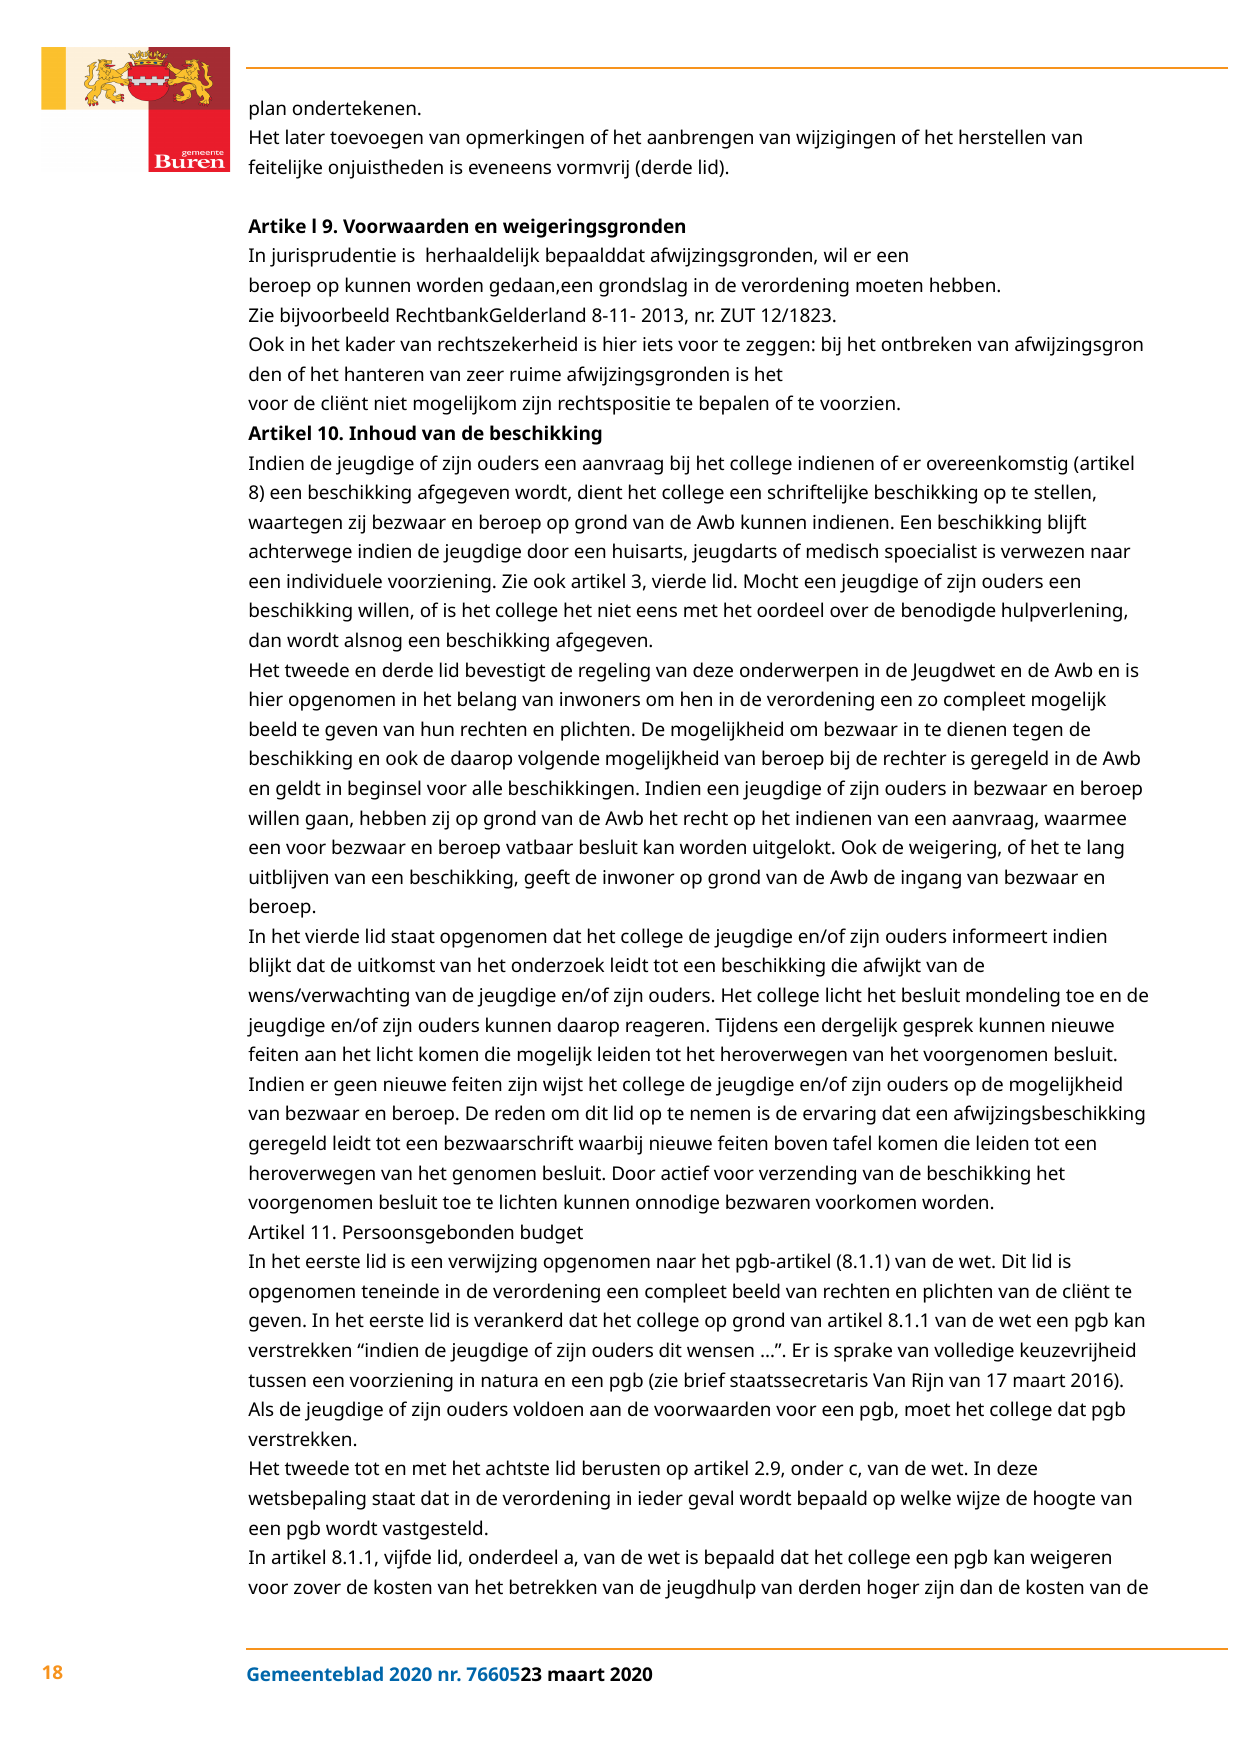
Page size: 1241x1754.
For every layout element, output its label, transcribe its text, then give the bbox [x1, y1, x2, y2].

text In jurisprudentie is herhaaldelijk bepaalddat afwijzingsgronden, wil er een beroep op kunnen worden gedaan,een grondslag in de verordening moeten hebben. [248, 243, 1152, 298]
text Het tweede tot en met het achtste lid berusten op artikel 2.9, onder c, van de wet. In deze wetsbepaling staat dat in de verordening in ieder geval wordt bepaald op welke wijze de hoogte van een pgb wordt vastgesteld. [248, 1456, 1152, 1541]
text Zie bijvoorbeeld RechtbankGelderland 8‐11- 2013, nr. ZUT 12/1823. Ook in het kader van rechtszekerheid is hier iets voor te zeggen: bij het ontbreken van afwijzingsgronden of het hanteren van zeer ruime afwijzingsgronden is het [248, 302, 1152, 387]
picture [41, 47, 231, 172]
text Artikel 10. Inhoud van de beschikking [248, 420, 1152, 446]
text Het later toevoegen van opmerkingen of het aanbrengen van wijzigingen of het herstellen van feitelijke onjuistheden is eveneens vormvrij (derde lid). [248, 124, 1152, 180]
text Het tweede en derde lid bevestigt de regeling van deze onderwerpen in de Jeugdwet en de Awb en is hier opgenomen in het belang van inwoners om hen in de verordening een zo compleet mogelijk beeld te geven van hun rechten en plichten. De mogelijkheid om bezwaar in te dienen tegen de beschikking en ook de daarop volgende mogelijkheid van beroep bij de rechter is geregeld in de Awb en geldt in beginsel voor alle beschikkingen. Indien een jeugdige of zijn ouders in bezwaar en beroep willen gaan, hebben zij op grond van de Awb het recht op het indienen van een aanvraag, waarmee een voor bezwaar en beroep vatbaar besluit kan worden uitgelokt. Ook de weigering, of het te lang uitblijven van een beschikking, geeft de inwoner op grond van de Awb de ingang van bezwaar en beroep. [248, 657, 1152, 919]
text In het vierde lid staat opgenomen dat het college de jeugdige en/of zijn ouders informeert indien blijkt dat de uitkomst van het onderzoek leidt tot een beschikking die afwijkt van de wens/verwachting van de jeugdige en/of zijn ouders. Het college licht het besluit mondeling toe en de jeugdige en/of zijn ouders kunnen daarop reageren. Tijdens een dergelijk gesprek kunnen nieuwe feiten aan het licht komen die mogelijk leiden tot het heroverwegen van het voorgenomen besluit. Indien er geen nieuwe feiten zijn wijst het college de jeugdige en/of zijn ouders op de mogelijkheid van bezwaar en beroep. De reden om dit lid op te nemen is de ervaring dat een afwijzingsbeschikking geregeld leidt tot een bezwaarschrift waarbij nieuwe feiten boven tafel komen die leiden tot een heroverwegen van het genomen besluit. Door actief voor verzending van de beschikking het voorgenomen besluit toe te lichten kunnen onnodige bezwaren voorkomen worden. [248, 923, 1152, 1215]
text Artike l 9. Voorwaarden en weigeringsgronden [248, 213, 1152, 239]
text In artikel 8.1.1, vijfde lid, onderdeel a, van de wet is bepaald dat het college een pgb kan weigeren voor zover de kosten van het betrekken van de jeugdhulp van derden hoger zijn dan de kosten van de [248, 1544, 1152, 1600]
text plan ondertekenen. [248, 95, 1152, 121]
text voor de cliënt niet mogelijkom zijn rechtspositie te bepalen of te voorzien. [248, 391, 1152, 416]
text Artikel 11. Persoonsgebonden budget [248, 1219, 1152, 1245]
text In het eerste lid is een verwijzing opgenomen naar het pgb-artikel (8.1.1) van de wet. Dit lid is opgenomen teneinde in de verordening een compleet beeld van rechten en plichten van de cliёnt te geven. In het eerste lid is verankerd dat het college op grond van artikel 8.1.1 van de wet een pgb kan verstrekken “indien de jeugdige of zijn ouders dit wensen …”. Er is sprake van volledige keuzevrijheid tussen een voorziening in natura en een pgb (zie brief staatssecretaris Van Rijn van 17 maart 2016). Als de jeugdige of zijn ouders voldoen aan de voorwaarden voor een pgb, moet het college dat pgb verstrekken. [248, 1248, 1152, 1452]
text Indien de jeugdige of zijn ouders een aanvraag bij het college indienen of er overeenkomstig (artikel 8) een beschikking afgegeven wordt, dient het college een schriftelijke beschikking op te stellen, waartegen zij bezwaar en beroep op grond van de Awb kunnen indienen. Een beschikking blijft achterwege indien de jeugdige door een huisarts, jeugdarts of medisch spoecialist is verwezen naar een individuele voorziening. Zie ook artikel 3, vierde lid. Mocht een jeugdige of zijn ouders een beschikking willen, of is het college het niet eens met het oordeel over de benodigde hulpverlening, dan wordt alsnog een beschikking afgegeven. [248, 450, 1152, 653]
